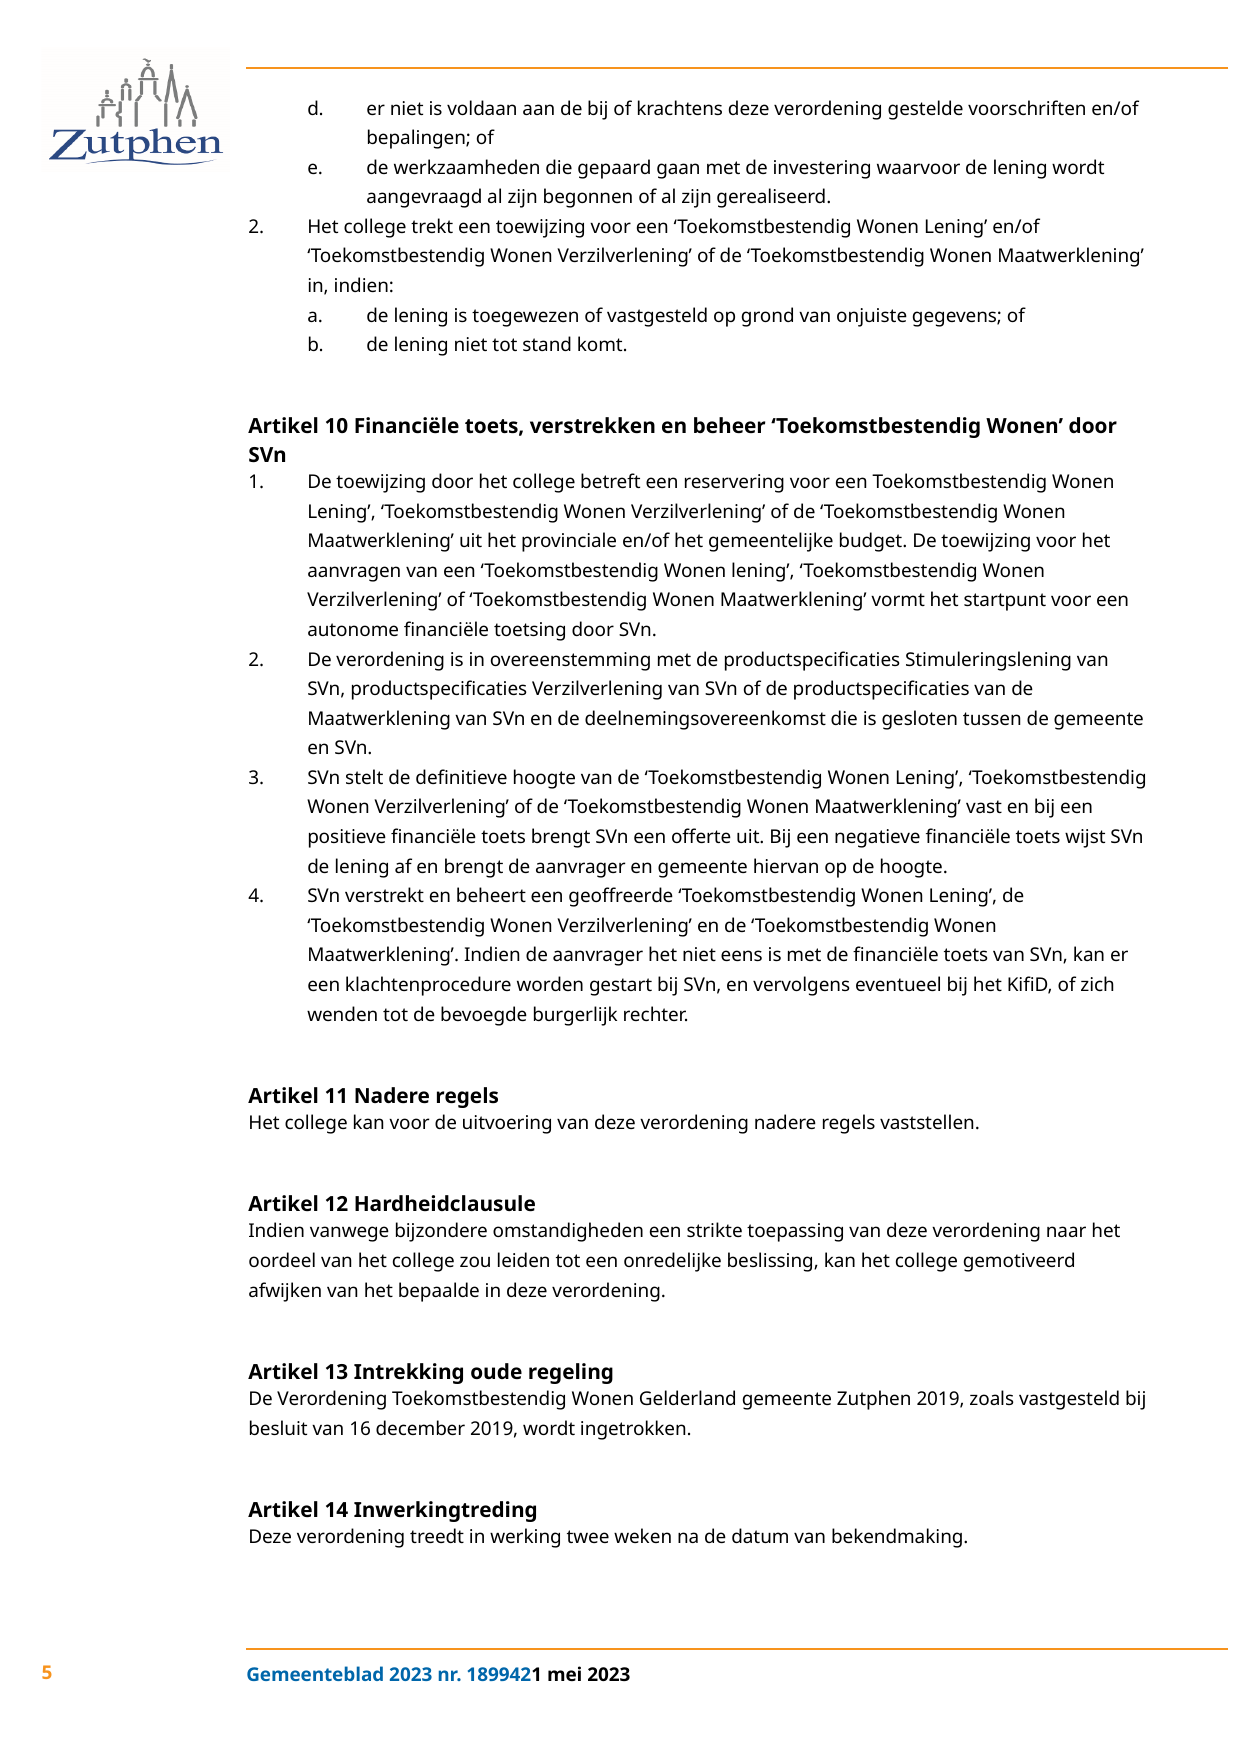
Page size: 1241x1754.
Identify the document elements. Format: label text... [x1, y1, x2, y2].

text Artikel 10 Financiële toets, verstrekken en beheer ‘Toekomstbestendig Wonen’ door SVn [248, 411, 1152, 468]
list de lening niet tot stand komt. [307, 331, 1152, 357]
text Artikel 13 Intrekking oude regeling [248, 1357, 1152, 1385]
text Indien vanwege bijzondere omstandigheden een strikte toepassing van deze verordening naar het oordeel van het college zou leiden tot een onredelijke beslissing, kan het college gemotiveerd afwijken van het bepaalde in deze verordening. [248, 1218, 1152, 1303]
list de werkzaamheden die gepaard gaan met de investering waarvoor de lening wordt aangevraagd al zijn begonnen of al zijn gerealiseerd. [307, 154, 1152, 209]
list Het college trekt een toewijzing voor een ‘Toekomstbestendig Wonen Lening’ en/of ‘Toekomstbestendig Wonen Verzilverlening’ of de ‘Toekomstbestendig Wonen Maatwerklening’ in, indien: [248, 213, 1152, 298]
list De toewijzing door het college betreft een reservering voor een Toekomstbestendig Wonen Lening’, ‘Toekomstbestendig Wonen Verzilverlening’ of de ‘Toekomstbestendig Wonen Maatwerklening’ uit het provinciale en/of het gemeentelijke budget. De toewijzing voor het aanvragen van een ‘Toekomstbestendig Wonen lening’, ‘Toekomstbestendig Wonen Verzilverlening’ of ‘Toekomstbestendig Wonen Maatwerklening’ vormt het startpunt voor een autonome financiële toetsing door SVn. [248, 468, 1152, 642]
text De Verordening Toekomstbestendig Wonen Gelderland gemeente Zutphen 2019, zoals vastgesteld bij besluit van 16 december 2019, wordt ingetrokken. [248, 1385, 1152, 1441]
list er niet is voldaan aan de bij of krachtens deze verordening gestelde voorschriften en/of bepalingen; of [307, 95, 1152, 150]
text Artikel 14 Inwerkingtreding [248, 1495, 1152, 1523]
picture [41, 47, 231, 172]
list de lening is toegewezen of vastgesteld op grond van onjuiste gegevens; of [307, 302, 1152, 328]
list De verordening is in overeenstemming met de productspecificaties Stimuleringslening van SVn, productspecificaties Verzilverlening van SVn of de productspecificaties van de Maatwerklening van SVn en de deelnemingsovereenkomst die is gesloten tussen de gemeente en SVn. [248, 646, 1152, 760]
text Artikel 11 Nadere regels [248, 1081, 1152, 1109]
text Deze verordening treedt in werking twee weken na de datum van bekendmaking. [248, 1523, 1152, 1549]
list SVn verstrekt en beheert een geoffreerde ‘Toekomstbestendig Wonen Lening’, de ‘Toekomstbestendig Wonen Verzilverlening’ en de ‘Toekomstbestendig Wonen Maatwerklening’. Indien de aanvrager het niet eens is met de financiële toets van SVn, kan er een klachtenprocedure worden gestart bij SVn, en vervolgens eventueel bij het KifiD, of zich wenden tot de bevoegde burgerlijk rechter. [248, 882, 1152, 1027]
text Artikel 12 Hardheidclausule [248, 1189, 1152, 1218]
text Het college kan voor de uitvoering van deze verordening nadere regels vaststellen. [248, 1109, 1152, 1135]
list SVn stelt de definitieve hoogte van de ‘Toekomstbestendig Wonen Lening’, ‘Toekomstbestendig Wonen Verzilverlening’ of de ‘Toekomstbestendig Wonen Maatwerklening’ vast en bij een positieve financiële toets brengt SVn een offerte uit. Bij een negatieve financiële toets wijst SVn de lening af en brengt de aanvrager en gemeente hiervan op de hoogte. [248, 764, 1152, 879]
